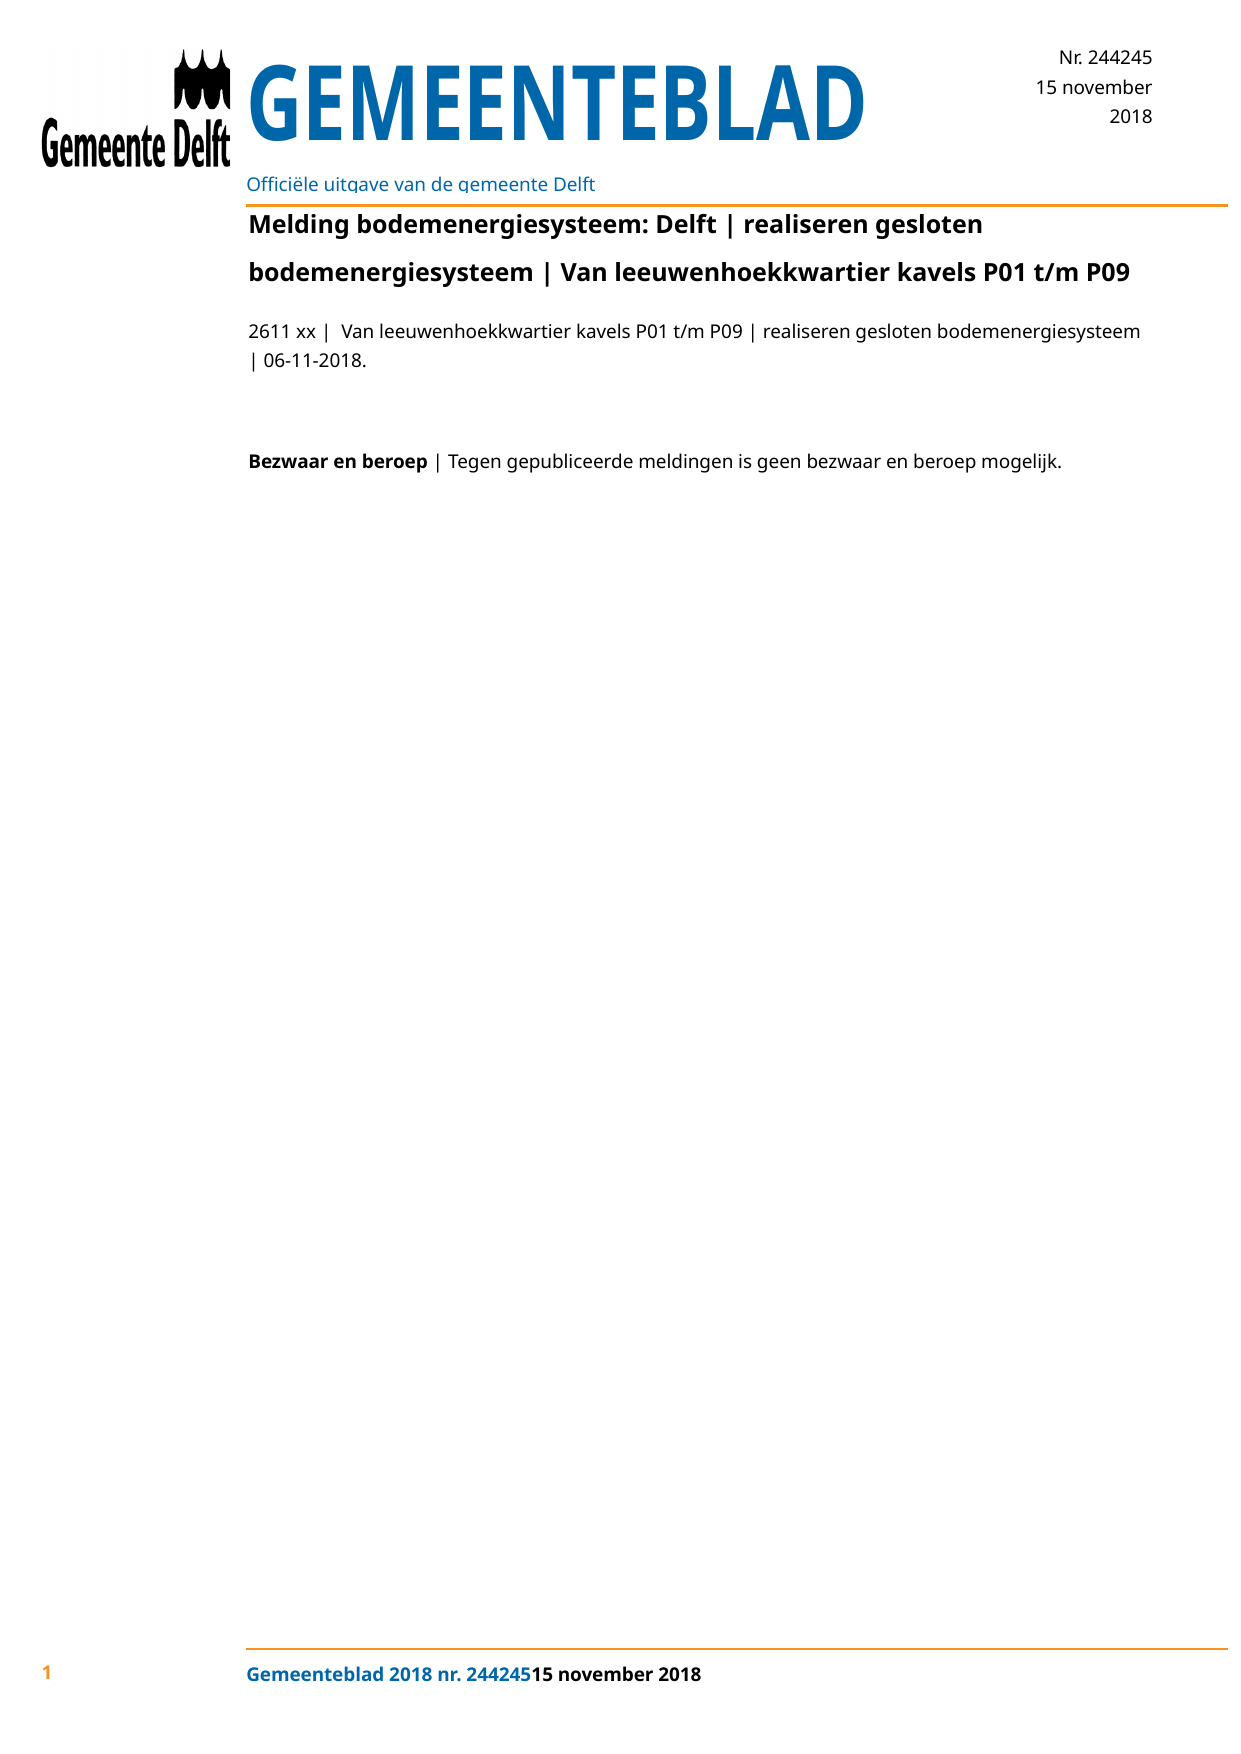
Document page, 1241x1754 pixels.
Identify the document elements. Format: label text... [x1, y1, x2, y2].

text Bezwaar en beroep | Tegen gepubliceerde meldingen is geen bezwaar en beroep mogelijk. [248, 448, 1152, 474]
text 2611 xx | Van leeuwenhoekkwartier kavels P01 t/m P09 | realiseren gesloten bodemenergiesysteem | 06-11-2018. [248, 318, 1152, 373]
picture [41, 47, 231, 172]
text Melding bodemenergiesysteem: Delft | realiseren gesloten bodemenergiesysteem | Van leeuwenhoekkwartier kavels P01 t/m P09 [248, 207, 1152, 288]
